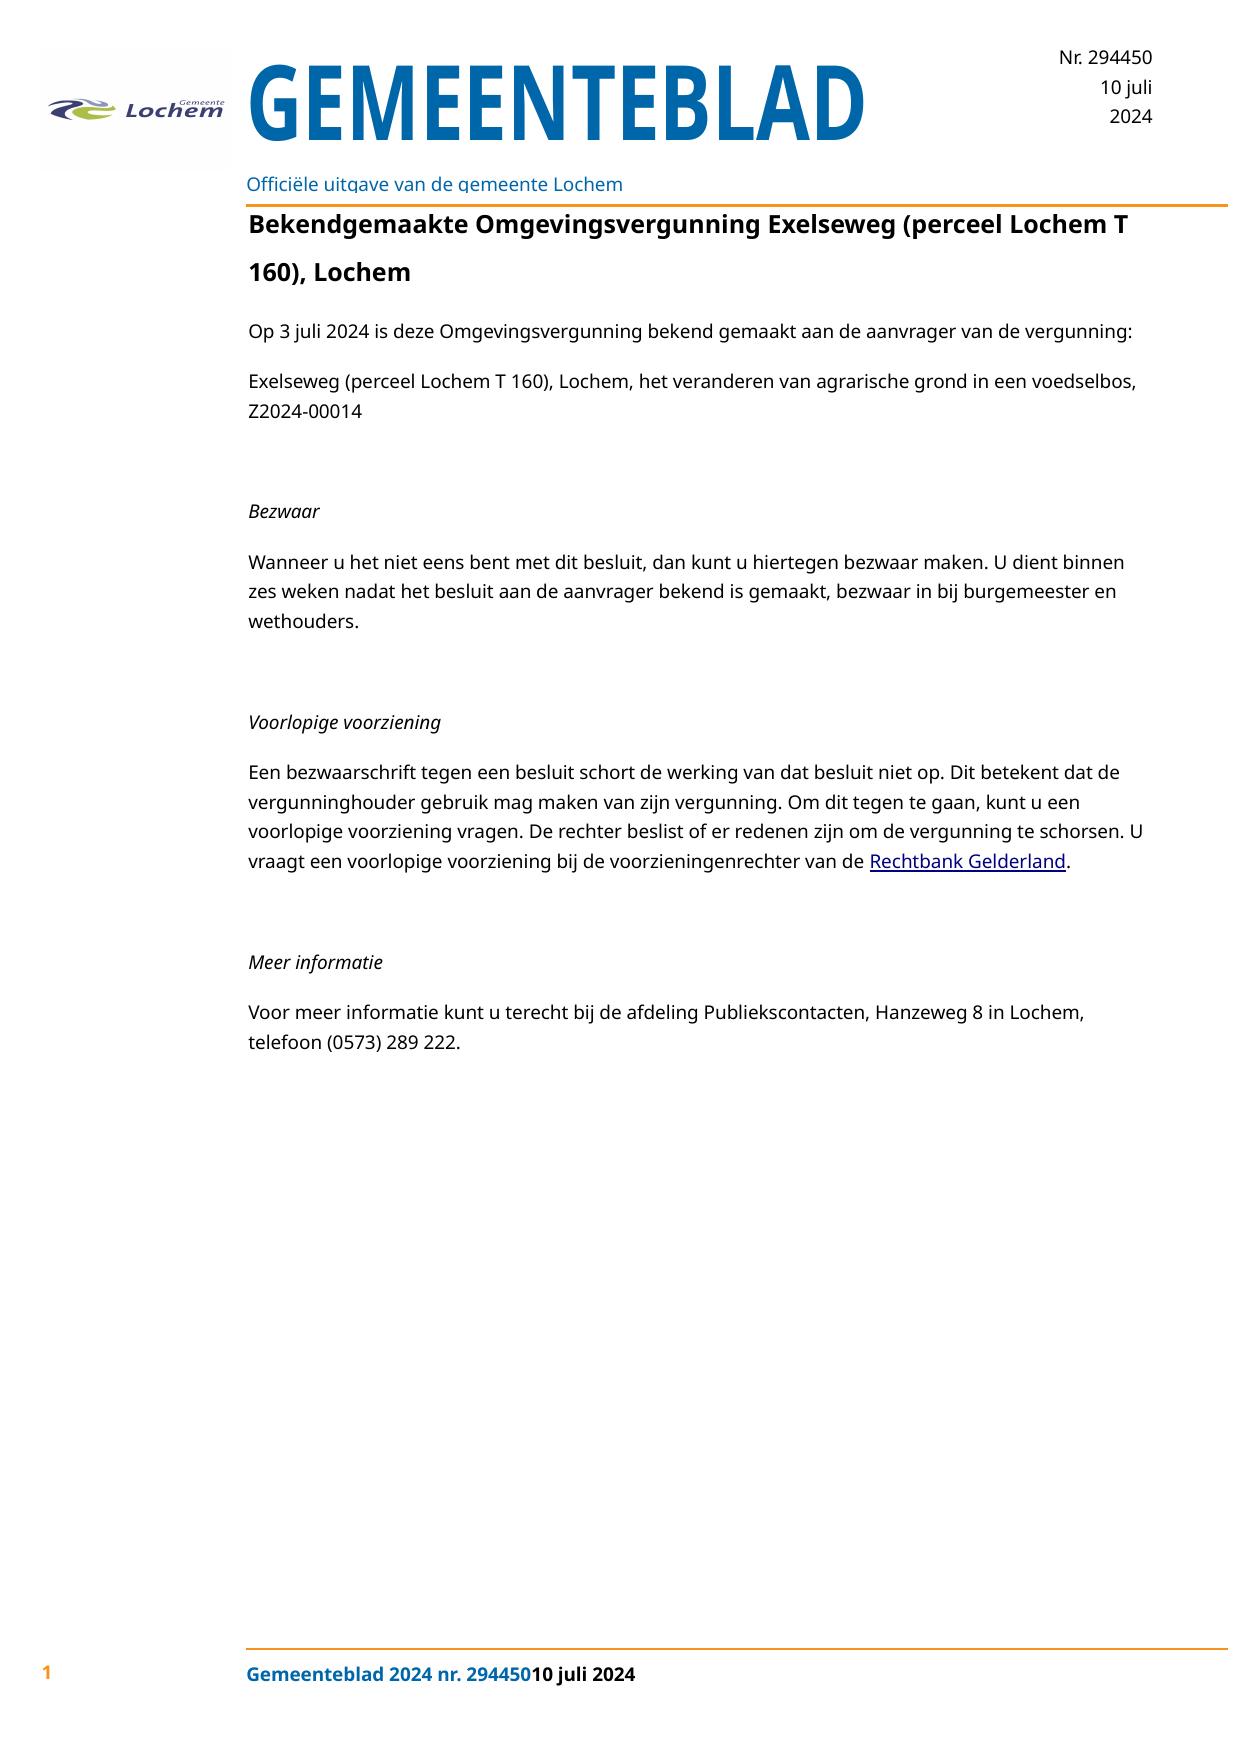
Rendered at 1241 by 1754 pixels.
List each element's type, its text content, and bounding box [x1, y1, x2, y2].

text Wanneer u het niet eens bent met dit besluit, dan kunt u hiertegen bezwaar maken. U dient binnen zes weken nadat het besluit aan de aanvrager bekend is gemaakt, bezwaar in bij burgemeester en wethouders. [248, 549, 1152, 634]
picture [41, 47, 231, 172]
text Meer informatie [248, 949, 1152, 975]
text Exelseweg (perceel Lochem T 160), Lochem, het veranderen van agrarische grond in een voedselbos, Z2024-00014 [248, 368, 1152, 424]
text Een bezwaarschrift tegen een besluit schort de werking van dat besluit niet op. Dit betekent dat de vergunninghouder gebruik mag maken van zijn vergunning. Om dit tegen te gaan, kunt u een voorlopige voorziening vragen. De rechter beslist of er redenen zijn om de vergunning te schorsen. U vraagt een voorlopige voorziening bij de voorzieningenrechter van de Rechtbank Gelderland. [248, 759, 1152, 874]
text Voor meer informatie kunt u terecht bij de afdeling Publiekscontacten, Hanzeweg 8 in Lochem, telefoon (0573) 289 222. [248, 999, 1152, 1055]
text Bekendgemaakte Omgevingsvergunning Exelseweg (perceel Lochem T 160), Lochem [248, 207, 1152, 288]
text Bezwaar [248, 499, 1152, 524]
text Voorlopige voorziening [248, 709, 1152, 735]
text Op 3 juli 2024 is deze Omgevingsvergunning bekend gemaakt aan de aanvrager van de vergunning: [248, 318, 1152, 344]
